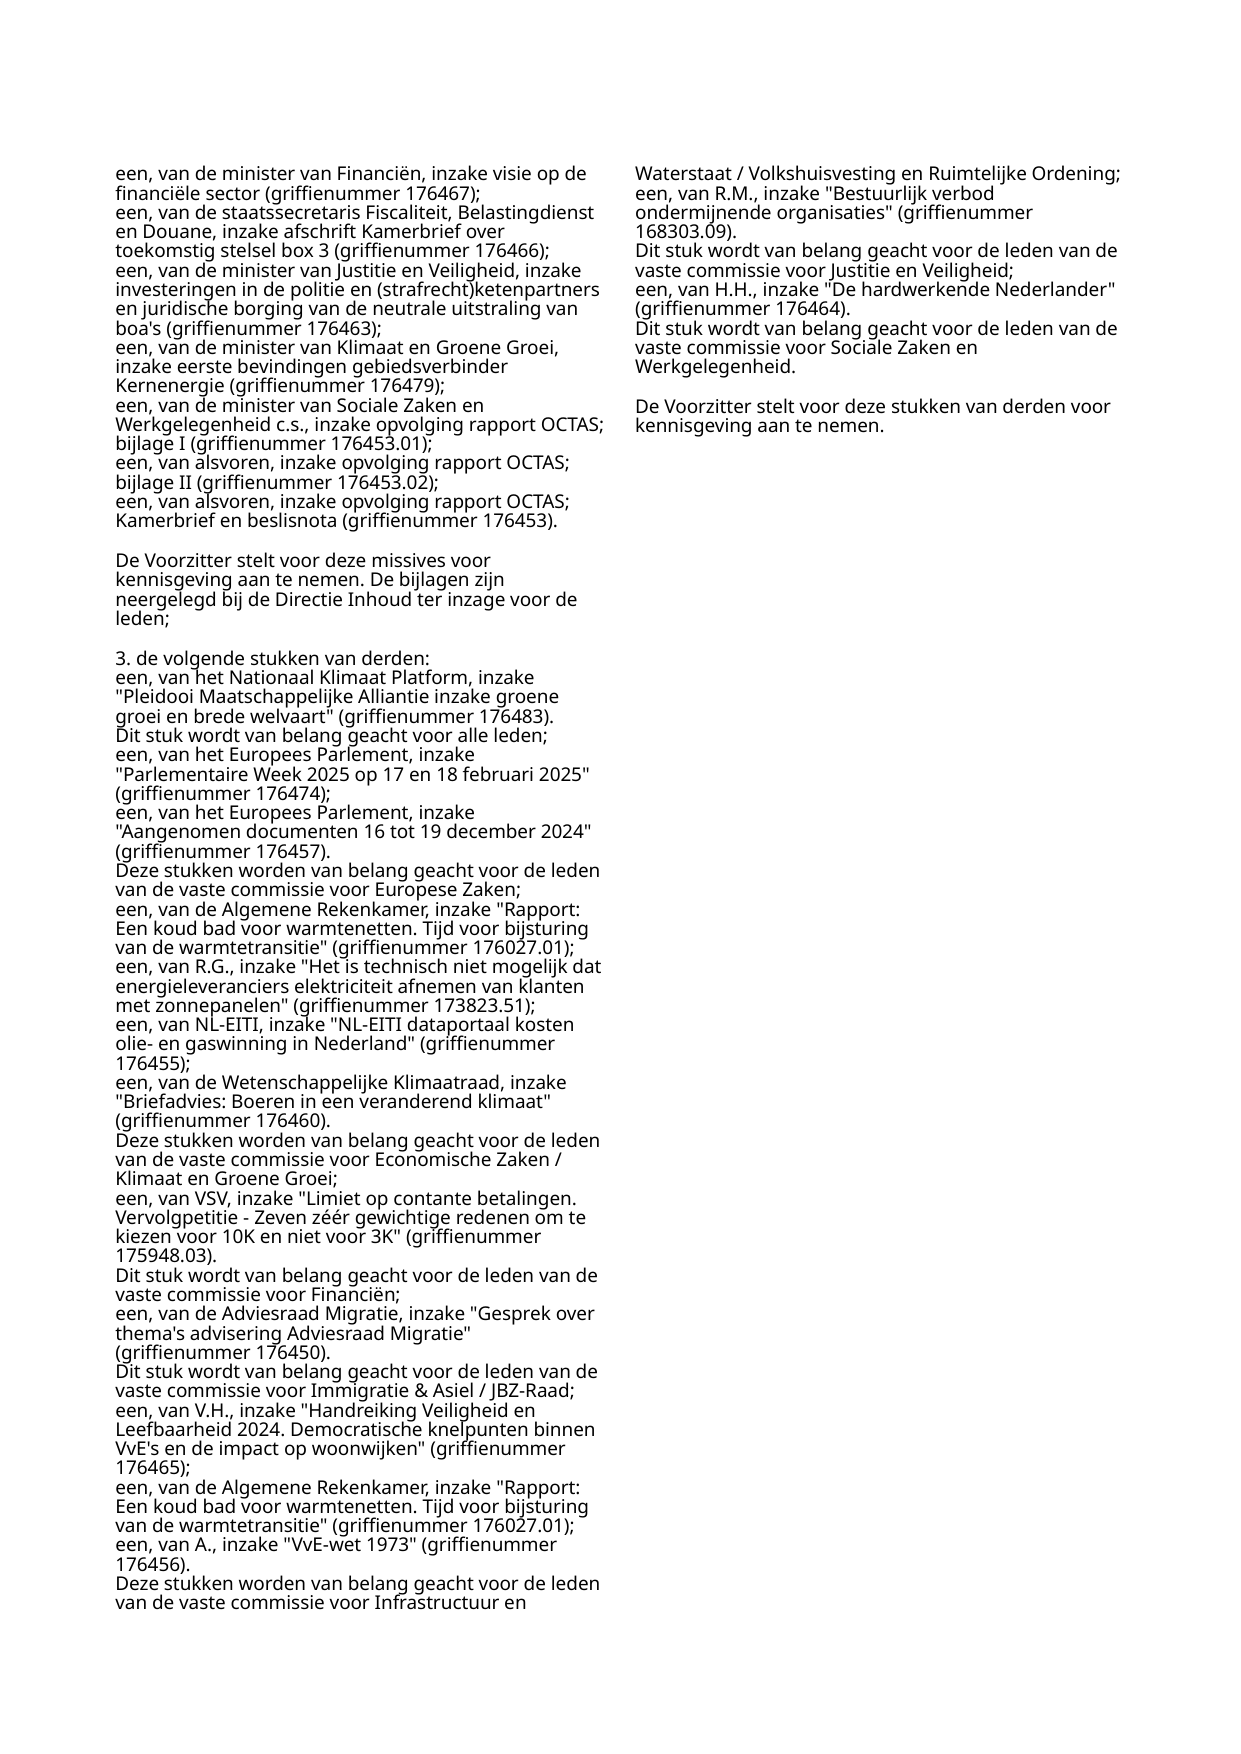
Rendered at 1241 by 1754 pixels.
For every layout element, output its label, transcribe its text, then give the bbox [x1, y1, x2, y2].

text een, van de minister van Sociale Zaken en Werkgelegenheid c.s., inzake opvolging rapport OCTAS; bijlage I (griffienummer 176453.01); [115, 397, 605, 454]
text een, van H.H., inzake "De hardwerkende Nederlander" (griffienummer 176464). [635, 281, 1125, 319]
text De Voorzitter stelt voor deze missives voor kennisgeving aan te nemen. De bijlagen zijn neergelegd bij de Directie Inhoud ter inzage voor de leden; [115, 552, 605, 629]
text een, van R.G., inzake "Het is technisch niet mogelijk dat energieleveranciers elektriciteit afnemen van klanten met zonnepanelen" (griffienummer 173823.51); [115, 958, 605, 1016]
text Dit stuk wordt van belang geacht voor alle leden; [115, 727, 605, 746]
text een, van de staatssecretaris Fiscaliteit, Belastingdienst en Douane, inzake afschrift Kamerbrief over toekomstig stelsel box 3 (griffienummer 176466); [115, 204, 605, 262]
text De Voorzitter stelt voor deze stukken van derden voor kennisgeving aan te nemen. [635, 398, 1125, 437]
text een, van V.H., inzake "Handreiking Veiligheid en Leefbaarheid 2024. Democratische knelpunten binnen VvE's en de impact op woonwijken" (griffienummer 176465); [115, 1402, 605, 1479]
text Deze stukken worden van belang geacht voor de leden van de vaste commissie voor Infrastructuur en [115, 1575, 605, 1613]
text een, van de minister van Justitie en Veiligheid, inzake investeringen in de politie en (strafrecht)ketenpartners en juridische borging van de neutrale uitstraling van boa's (griffienummer 176463); [115, 262, 605, 339]
text een, van R.M., inzake "Bestuurlijk verbod ondermijnende organisaties" (griffienummer 168303.09). [635, 184, 1125, 242]
text een, van alsvoren, inzake opvolging rapport OCTAS; Kamerbrief en beslisnota (griffienummer 176453). [115, 493, 605, 531]
text een, van de Adviesraad Migratie, inzake "Gesprek over thema's advisering Adviesraad Migratie" (griffienummer 176450). [115, 1305, 605, 1363]
text een, van de Algemene Rekenkamer, inzake "Rapport: Een koud bad voor warmtenetten. Tijd voor bijsturing van de warmtetransitie" (griffienummer 176027.01); [115, 901, 605, 958]
text Dit stuk wordt van belang geacht voor de leden van de vaste commissie voor Justitie en Veiligheid; [635, 242, 1125, 281]
text Deze stukken worden van belang geacht voor de leden van de vaste commissie voor Europese Zaken; [115, 862, 605, 901]
text Dit stuk wordt van belang geacht voor de leden van de vaste commissie voor Sociale Zaken en Werkgelegenheid. [635, 319, 1125, 377]
text een, van de minister van Klimaat en Groene Groei, inzake eerste bevindingen gebiedsverbinder Kernenergie (griffienummer 176479); [115, 339, 605, 397]
text een, van alsvoren, inzake opvolging rapport OCTAS; bijlage II (griffienummer 176453.02); [115, 454, 605, 493]
text Dit stuk wordt van belang geacht voor de leden van de vaste commissie voor Financiën; [115, 1267, 605, 1305]
text Waterstaat / Volkshuisvesting en Ruimtelijke Ordening; [635, 165, 1125, 184]
text een, van VSV, inzake "Limiet op contante betalingen. Vervolgpetitie - Zeven zéér gewichtige redenen om te kiezen voor 10K en niet voor 3K" (griffienummer 175948.03). [115, 1189, 605, 1267]
text een, van het Nationaal Klimaat Platform, inzake "Pleidooi Maatschappelijke Alliantie inzake groene groei en brede welvaart" (griffienummer 176483). [115, 669, 605, 727]
text een, van het Europees Parlement, inzake "Parlementaire Week 2025 op 17 en 18 februari 2025" (griffienummer 176474); [115, 746, 605, 804]
text een, van NL-EITI, inzake "NL-EITI dataportaal kosten olie- en gaswinning in Nederland" (griffienummer 176455); [115, 1016, 605, 1074]
text een, van A., inzake "VvE-wet 1973" (griffienummer 176456). [115, 1536, 605, 1575]
text een, van de Wetenschappelijke Klimaatraad, inzake "Briefadvies: Boeren in een veranderend klimaat" (griffienummer 176460). [115, 1074, 605, 1132]
text Deze stukken worden van belang geacht voor de leden van de vaste commissie voor Economische Zaken / Klimaat en Groene Groei; [115, 1132, 605, 1189]
text een, van de Algemene Rekenkamer, inzake "Rapport: Een koud bad voor warmtenetten. Tijd voor bijsturing van de warmtetransitie" (griffienummer 176027.01); [115, 1479, 605, 1536]
text Dit stuk wordt van belang geacht voor de leden van de vaste commissie voor Immigratie & Asiel / JBZ-Raad; [115, 1363, 605, 1402]
text een, van het Europees Parlement, inzake "Aangenomen documenten 16 tot 19 december 2024" (griffienummer 176457). [115, 804, 605, 862]
text 3. de volgende stukken van derden: [115, 650, 605, 669]
text een, van de minister van Financiën, inzake visie op de financiële sector (griffienummer 176467); [115, 165, 605, 204]
